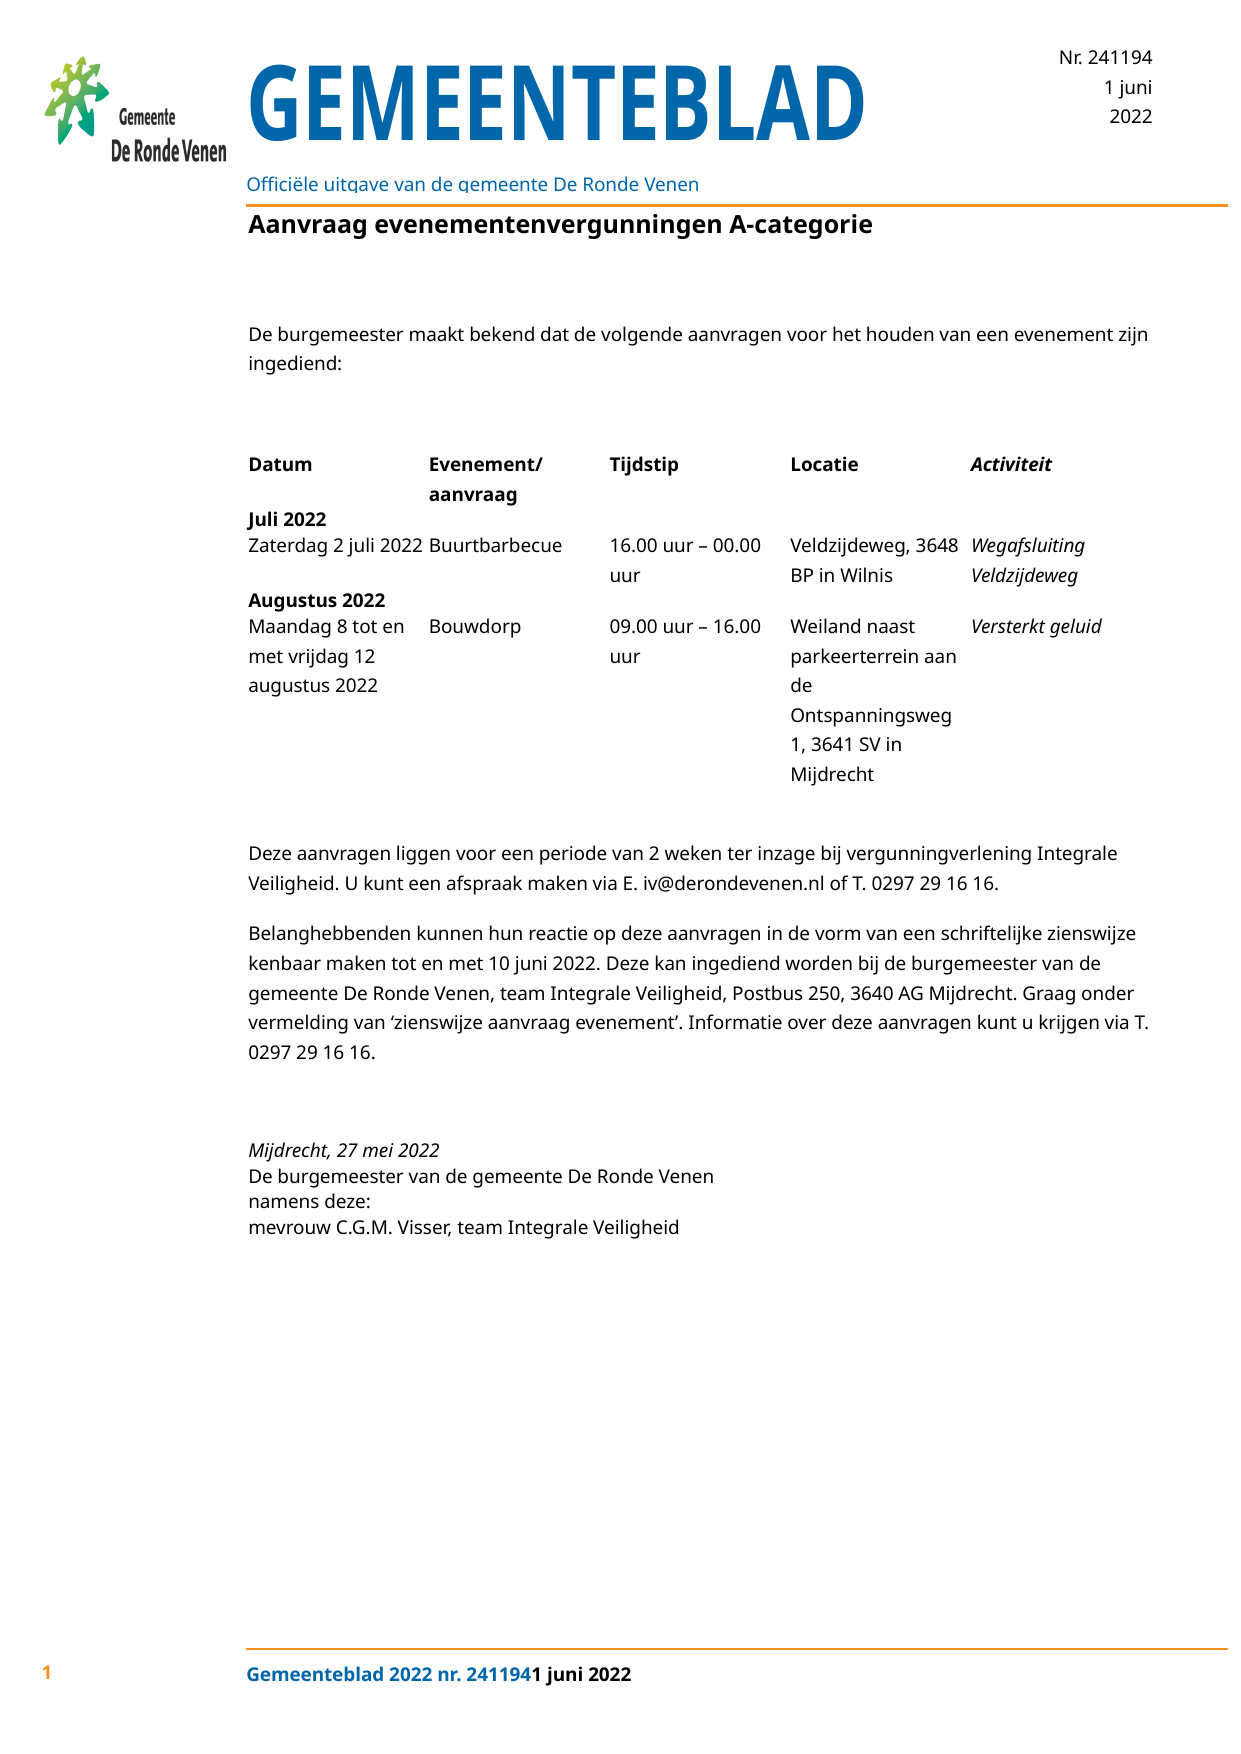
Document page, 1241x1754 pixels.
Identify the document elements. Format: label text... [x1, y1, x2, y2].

table_cell [429, 588, 609, 613]
table_header Activiteit [971, 451, 1152, 507]
table_cell Wegafsluiting Veldzijdeweg [971, 532, 1152, 588]
text Mijdrecht, 27 mei 2022 [248, 1137, 1152, 1163]
text De burgemeester maakt bekend dat de volgende aanvragen voor het houden van een evenement zijn ingediend: [248, 321, 1152, 376]
table_header Evenement/aanvraag [429, 451, 609, 507]
picture [41, 47, 231, 172]
table_cell Juli 2022 [248, 507, 429, 532]
table_cell [790, 507, 971, 532]
text Belanghebbenden kunnen hun reactie op deze aanvragen in de vorm van een schriftelijke zienswijze kenbaar maken tot en met 10 juni 2022. Deze kan ingediend worden bij de burgemeester van de gemeente De Ronde Venen, team Integrale Veiligheid, Postbus 250, 3640 AG Mijdrecht. Graag onder vermelding van ‘zienswijze aanvraag evenement’. Informatie over deze aanvragen kunt u krijgen via T. 0297 29 16 16. [248, 921, 1152, 1065]
text De burgemeester van de gemeente De Ronde Venen [248, 1163, 1152, 1189]
table_cell [609, 507, 790, 532]
table_cell [971, 588, 1152, 613]
table_cell Zaterdag 2 juli 2022 [248, 532, 429, 588]
table_cell Veldzijdeweg, 3648 BP in Wilnis [790, 532, 971, 588]
table_cell Weiland naast parkeerterrein aan de Ontspanningsweg 1, 3641 SV in Mijdrecht [790, 613, 971, 787]
table_cell Augustus 2022 [248, 588, 429, 613]
table_cell [609, 588, 790, 613]
table_header Locatie [790, 451, 971, 507]
text Deze aanvragen liggen voor een periode van 2 weken ter inzage bij vergunningverlening Integrale Veiligheid. U kunt een afspraak maken via E. iv@derondevenen.nl of T. 0297 29 16 16. [248, 841, 1152, 896]
table_cell Bouwdorp [429, 613, 609, 787]
text Aanvraag evenementenvergunningen A-categorie [248, 207, 1152, 241]
text namens deze: [248, 1189, 1152, 1214]
text mevrouw C.G.M. Visser, team Integrale Veiligheid [248, 1214, 1152, 1240]
table_header Datum [248, 451, 429, 507]
table_cell 09.00 uur – 16.00 uur [609, 613, 790, 787]
table_cell 16.00 uur – 00.00 uur [609, 532, 790, 588]
table_header Tijdstip [609, 451, 790, 507]
table_cell Versterkt geluid [971, 613, 1152, 787]
table_cell [971, 507, 1152, 532]
table_cell [790, 588, 971, 613]
table_cell [429, 507, 609, 532]
table_cell Maandag 8 tot en met vrijdag 12 augustus 2022 [248, 613, 429, 787]
table_cell Buurtbarbecue [429, 532, 609, 588]
